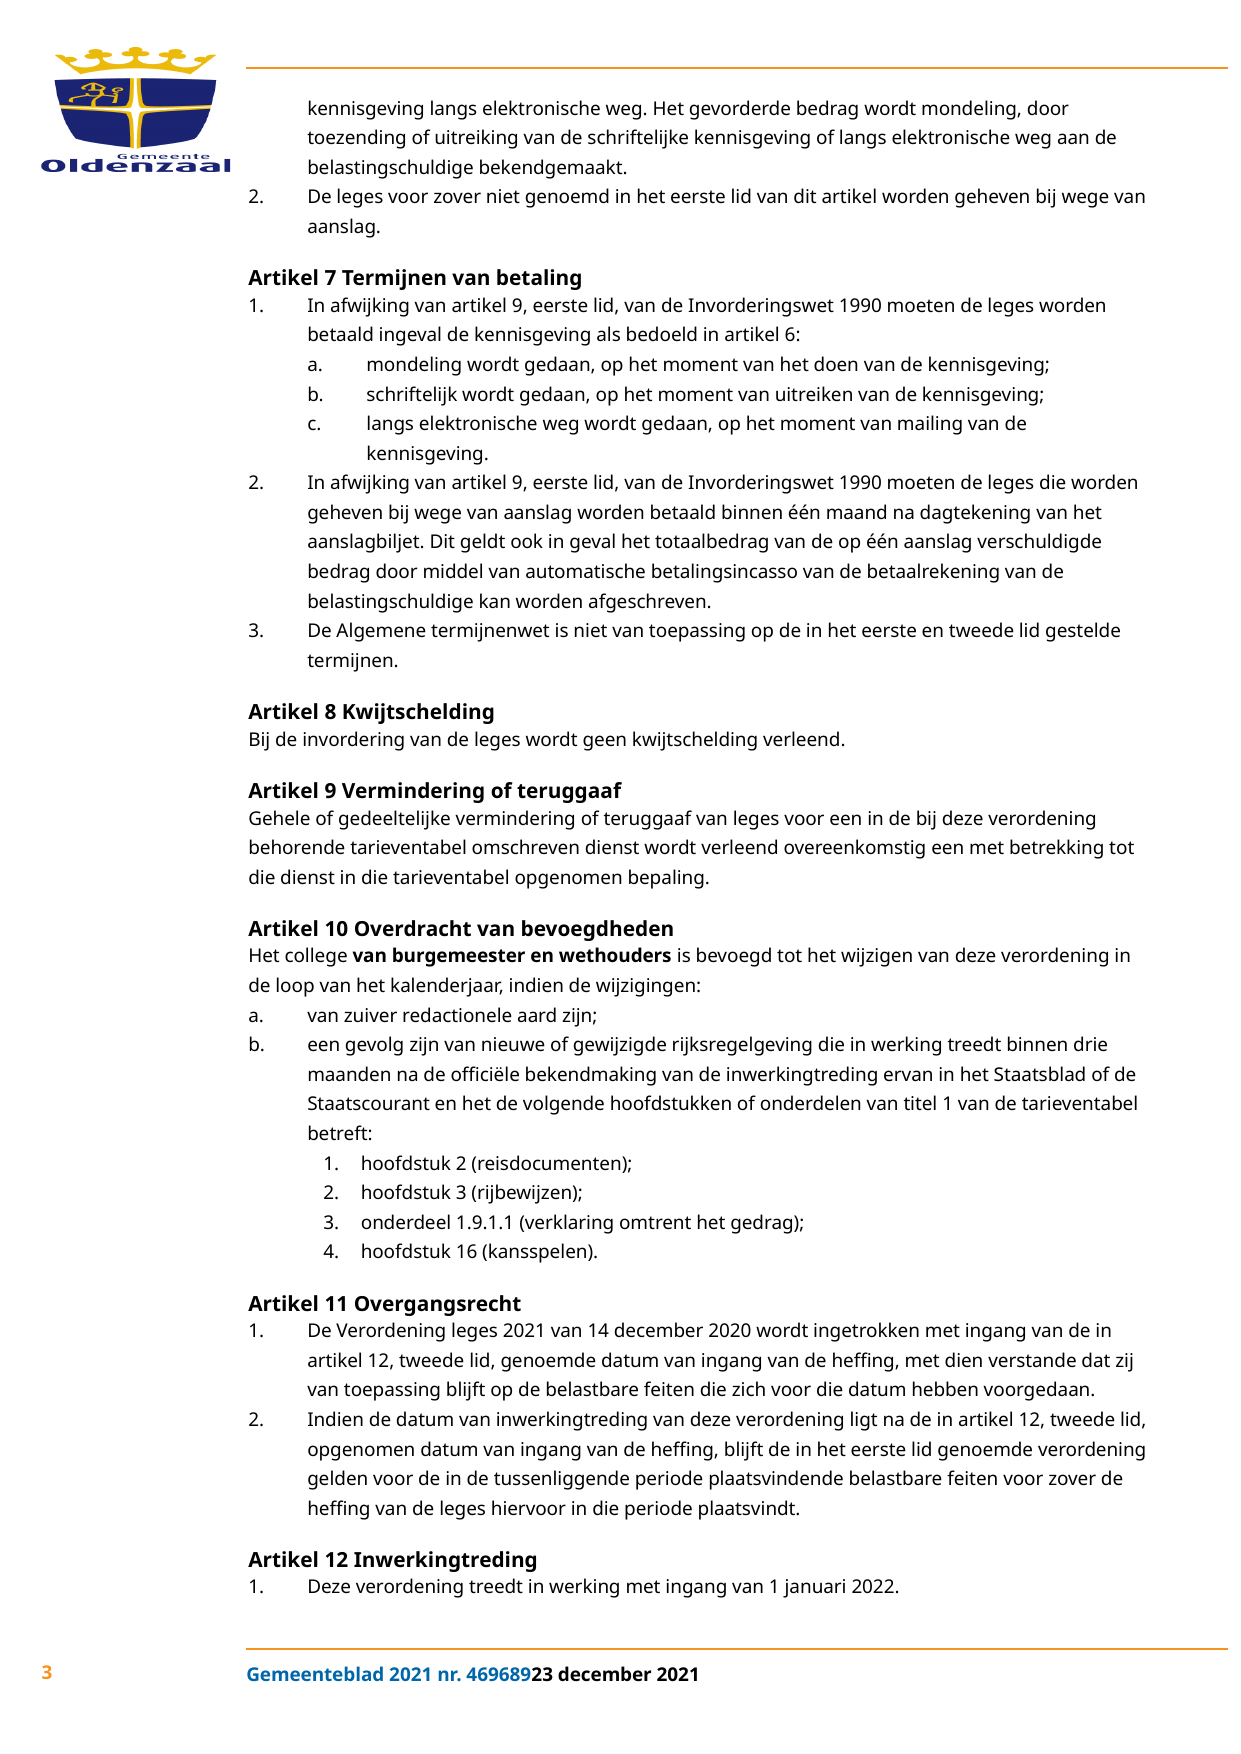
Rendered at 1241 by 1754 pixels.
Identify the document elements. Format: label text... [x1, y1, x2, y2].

list van zuiver redactionele aard zijn; [248, 1002, 1152, 1028]
list De leges voor zover niet genoemd in het eerste lid van dit artikel worden geheven bij wege van aanslag. [248, 183, 1152, 239]
text Bij de invordering van de leges wordt geen kwijtschelding verleend. [248, 726, 1152, 752]
text Artikel 7 Termijnen van betaling [248, 263, 1152, 292]
picture [41, 47, 231, 172]
list In afwijking van artikel 9, eerste lid, van de Invorderingswet 1990 moeten de leges die worden geheven bij wege van aanslag worden betaald binnen één maand na dagtekening van het aanslagbiljet. Dit geldt ook in geval het totaalbedrag van de op één aanslag verschuldigde bedrag door middel van automatische betalingsincasso van de betaalrekening van de belastingschuldige kan worden afgeschreven. [248, 469, 1152, 613]
text Artikel 8 Kwijtschelding [248, 697, 1152, 726]
list hoofdstuk 3 (rijbewijzen); [323, 1179, 1152, 1205]
list een gevolg zijn van nieuwe of gewijzigde rijksregelgeving die in werking treedt binnen drie maanden na de officiële bekendmaking van de inwerkingtreding ervan in het Staatsblad of de Staatscourant en het de volgende hoofdstukken of onderdelen van titel 1 van de tarieventabel betreft: [248, 1031, 1152, 1146]
list De Verordening leges 2021 van 14 december 2020 wordt ingetrokken met ingang van de in artikel 12, tweede lid, genoemde datum van ingang van de heffing, met dien verstande dat zij van toepassing blijft op de belastbare feiten die zich voor die datum hebben voorgedaan. [248, 1317, 1152, 1402]
text Gehele of gedeeltelijke vermindering of teruggaaf van leges voor een in de bij deze verordening behorende tarieventabel omschreven dienst wordt verleend overeenkomstig een met betrekking tot die dienst in die tarieventabel opgenomen bepaling. [248, 805, 1152, 889]
list mondeling wordt gedaan, op het moment van het doen van de kennisgeving; [307, 351, 1152, 377]
list schriftelijk wordt gedaan, op het moment van uitreiken van de kennisgeving; [307, 381, 1152, 406]
list De Algemene termijnenwet is niet van toepassing op de in het eerste en tweede lid gestelde termijnen. [248, 617, 1152, 673]
list Indien de datum van inwerkingtreding van deze verordening ligt na de in artikel 12, tweede lid, opgenomen datum van ingang van de heffing, blijft de in het eerste lid genoemde verordening gelden voor de in de tussenliggende periode plaatsvindende belastbare feiten voor zover de heffing van de leges hiervoor in die periode plaatsvindt. [248, 1406, 1152, 1521]
text Het college van burgemeester en wethouders is bevoegd tot het wijzigen van deze verordening in de loop van het kalenderjaar, indien de wijzigingen: [248, 943, 1152, 998]
list onderdeel 1.9.1.1 (verklaring omtrent het gedrag); [323, 1209, 1152, 1235]
list kennisgeving langs elektronische weg. Het gevorderde bedrag wordt mondeling, door toezending of uitreiking van de schriftelijke kennisgeving of langs elektronische weg aan de belastingschuldige bekendgemaakt. [248, 95, 1152, 180]
list hoofdstuk 16 (kansspelen). [323, 1238, 1152, 1264]
list langs elektronische weg wordt gedaan, op het moment van mailing van de kennisgeving. [307, 410, 1152, 466]
text Artikel 10 Overdracht van bevoegdheden [248, 914, 1152, 943]
text Artikel 11 Overgangsrecht [248, 1289, 1152, 1317]
list Deze verordening treedt in werking met ingang van 1 januari 2022. [248, 1574, 1152, 1599]
text Artikel 9 Vermindering of teruggaaf [248, 776, 1152, 805]
text Artikel 12 Inwerkingtreding [248, 1545, 1152, 1574]
list hoofdstuk 2 (reisdocumenten); [323, 1150, 1152, 1176]
list In afwijking van artikel 9, eerste lid, van de Invorderingswet 1990 moeten de leges worden betaald ingeval de kennisgeving als bedoeld in artikel 6: [248, 292, 1152, 347]
